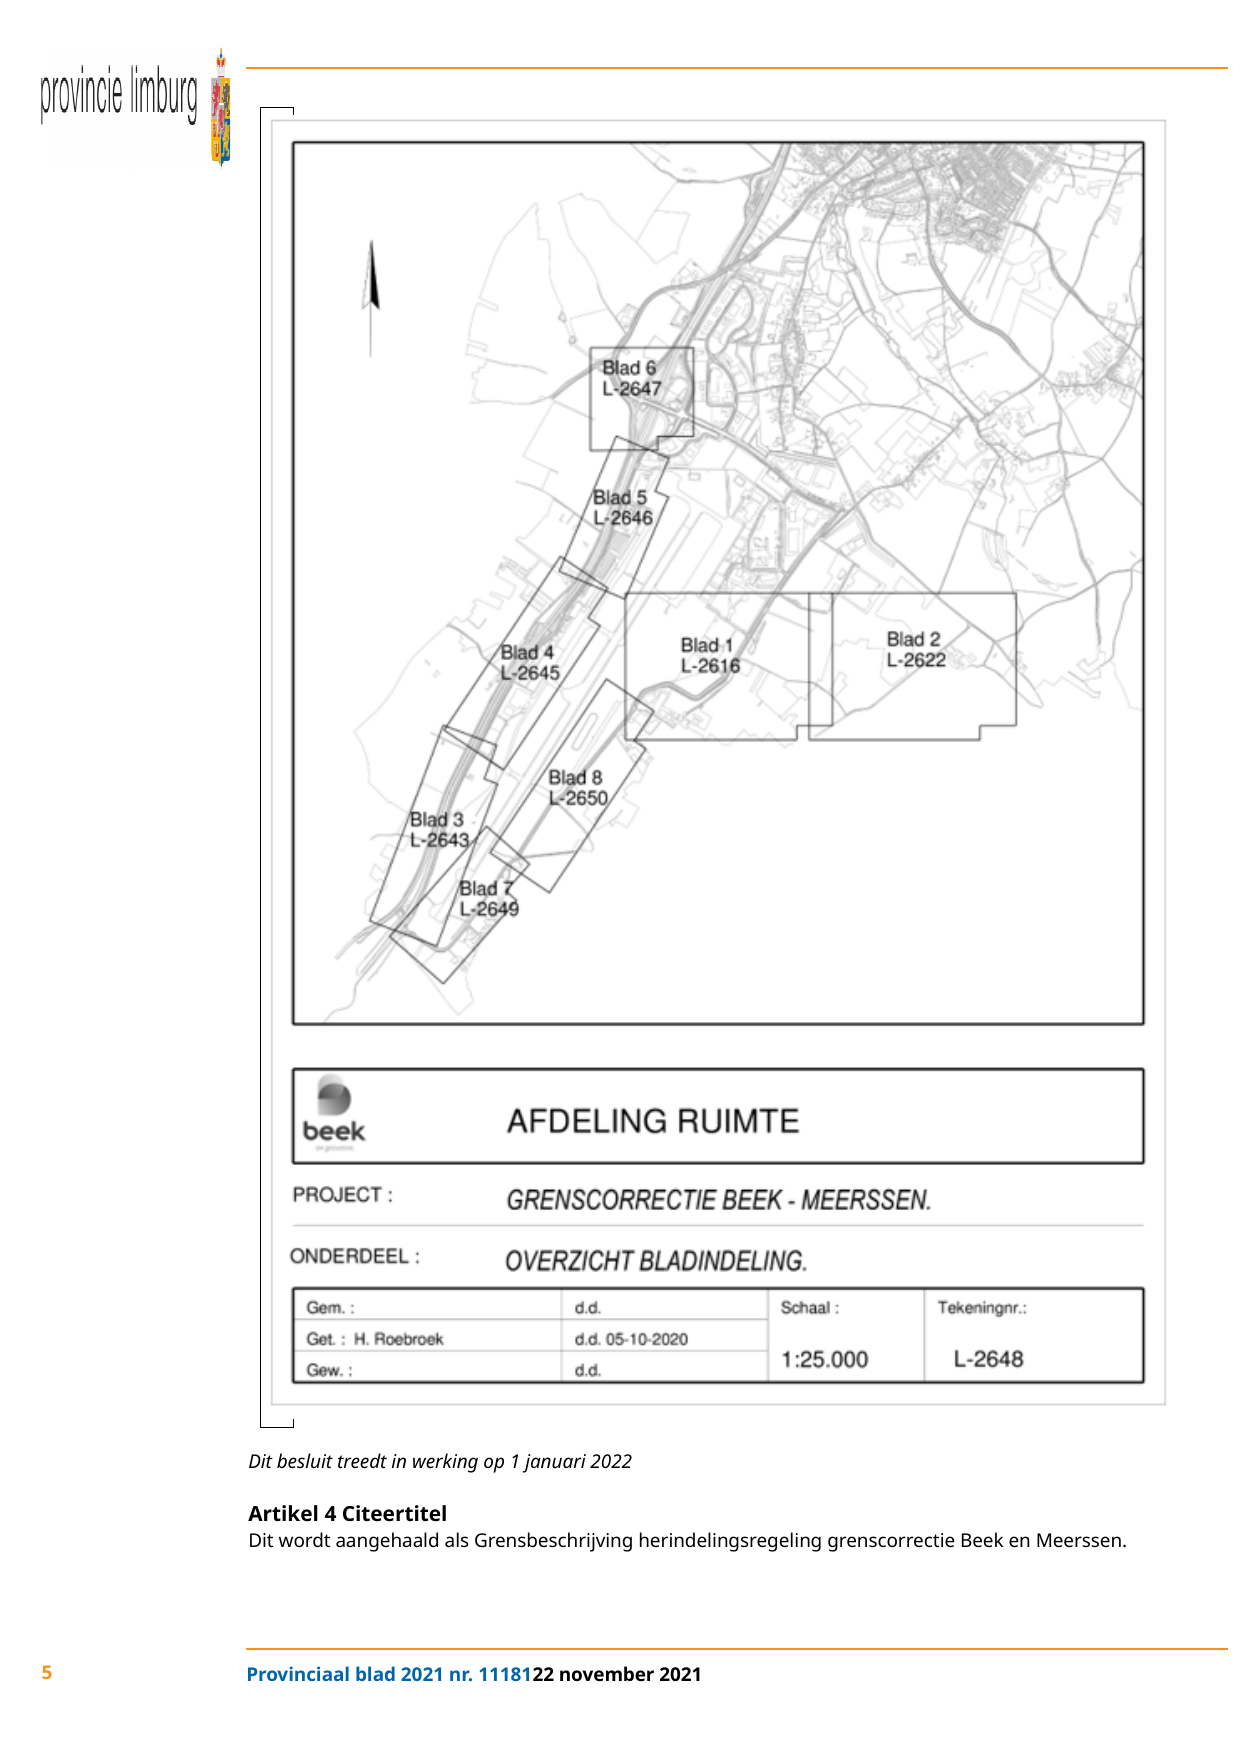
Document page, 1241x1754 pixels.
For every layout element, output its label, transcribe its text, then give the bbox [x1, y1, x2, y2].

text Dit wordt aangehaald als Grensbeschrijving herindelingsregeling grenscorrectie Beek en Meerssen. [248, 1527, 1152, 1553]
text Artikel 4 Citeertitel [248, 1499, 1152, 1527]
text Dit besluit treedt in werking op 1 januari 2022 [248, 1449, 1152, 1474]
picture [41, 47, 231, 172]
picture [268, 115, 1173, 1419]
